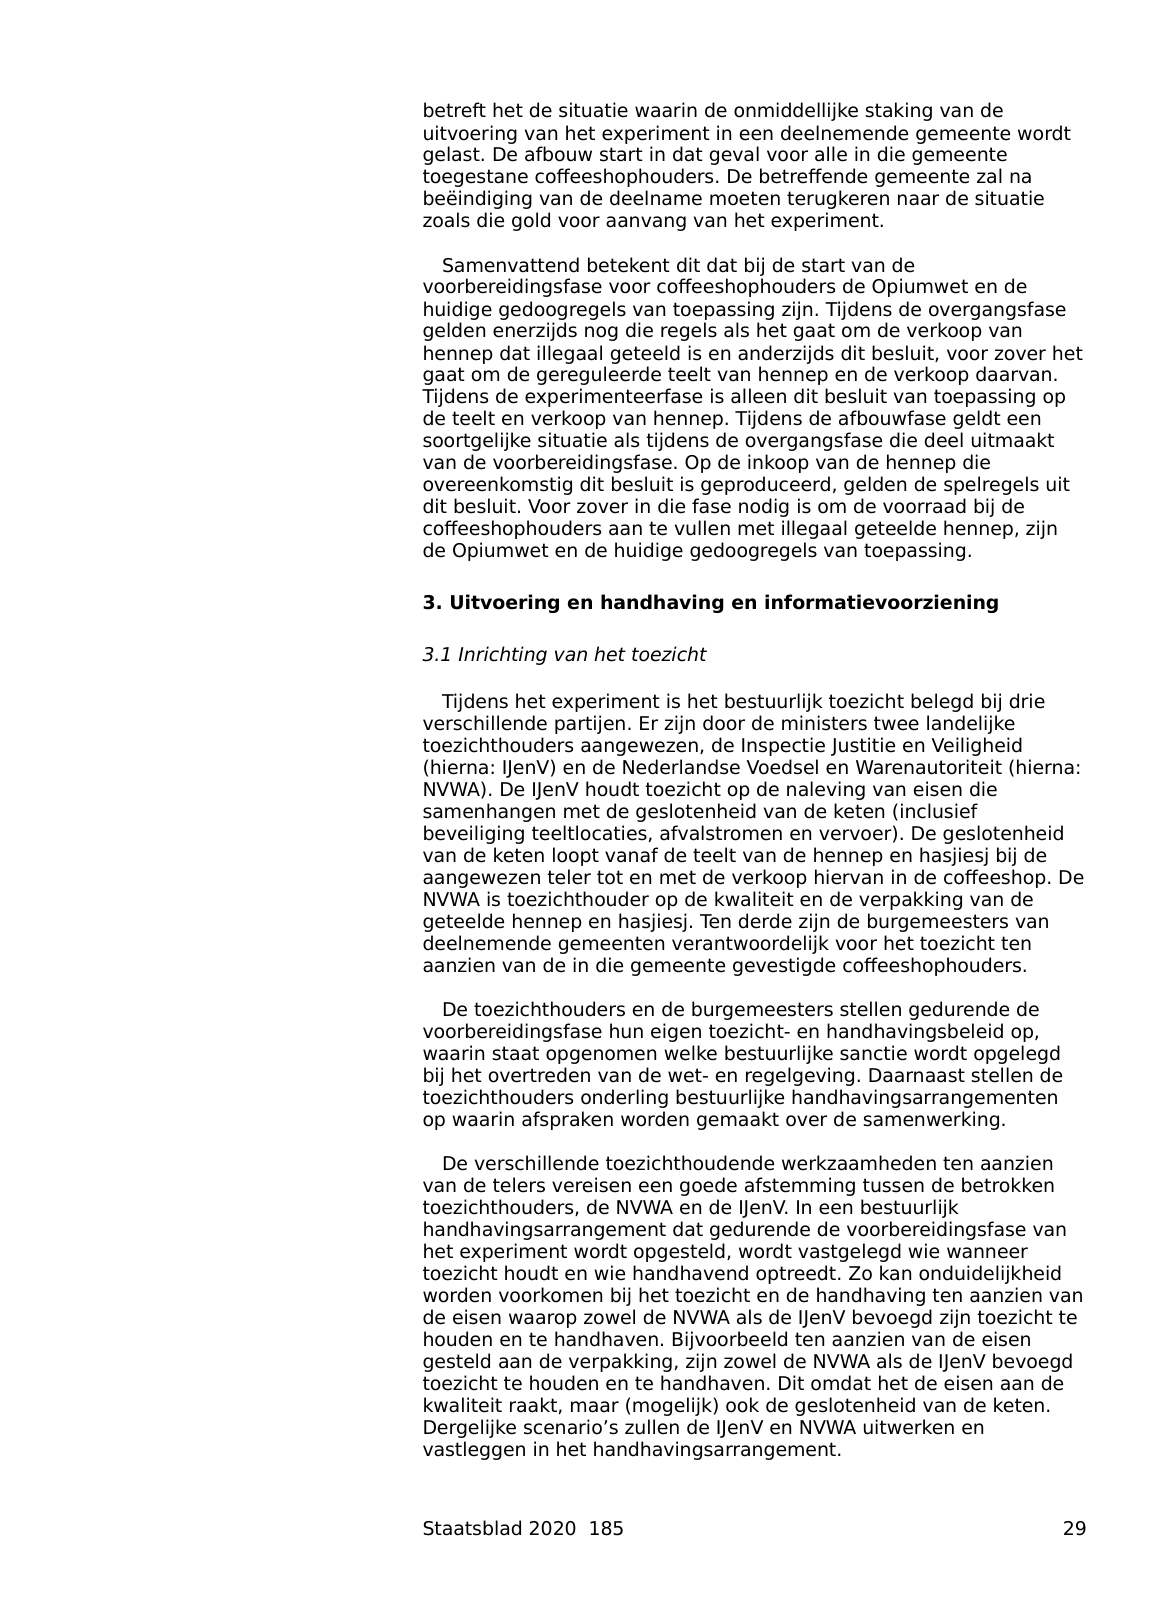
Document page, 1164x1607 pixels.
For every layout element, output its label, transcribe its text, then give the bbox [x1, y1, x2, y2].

text Samenvattend betekent dit dat bij de start van de voorbereidingsfase voor coffeeshophouders de Opiumwet en de huidige gedoogregels van toepassing zijn. Tijdens de overgangsfase gelden enerzijds nog die regels als het gaat om de verkoop van hennep dat illegaal geteeld is en anderzijds dit besluit, voor zover het gaat om de gereguleerde teelt van hennep en de verkoop daarvan. Tijdens de experimenteerfase is alleen dit besluit van toepassing op de teelt en verkoop van hennep. Tijdens de afbouwfase geldt een soortgelijke situatie als tijdens de overgangsfase die deel uitmaakt van de voorbereidingsfase. Op de inkoop van de hennep die overeenkomstig dit besluit is geproduceerd, gelden de spelregels uit dit besluit. Voor zover in die fase nodig is om de voorraad bij de coffeeshophouders aan te vullen met illegaal geteelde hennep, zijn de Opiumwet en de huidige gedoogregels van toepassing. [422, 254, 1087, 562]
subtitle 3. Uitvoering en handhaving en informatievoorziening [422, 592, 1087, 614]
text De toezichthouders en de burgemeesters stellen gedurende de voorbereidingsfase hun eigen toezicht- en handhavingsbeleid op, waarin staat opgenomen welke bestuurlijke sanctie wordt opgelegd bij het overtreden van de wet- en regelgeving. Daarnaast stellen de toezichthouders onderling bestuurlijke handhavingsarrangementen op waarin afspraken worden gemaakt over de samenwerking. [422, 999, 1087, 1131]
subtitle 3.1 Inrichting van het toezicht [422, 644, 1087, 666]
text Tijdens het experiment is het bestuurlijk toezicht belegd bij drie verschillende partijen. Er zijn door de ministers twee landelijke toezichthouders aangewezen, de Inspectie Justitie en Veiligheid (hierna: IJenV) en de Nederlandse Voedsel en Warenautoriteit (hierna: NVWA). De IJenV houdt toezicht op de naleving van eisen die samenhangen met de geslotenheid van de keten (inclusief beveiliging teeltlocaties, afvalstromen en vervoer). De geslotenheid van de keten loopt vanaf de teelt van de hennep en hasjiesj bij de aangewezen teler tot en met de verkoop hiervan in de coffeeshop. De NVWA is toezichthouder op de kwaliteit en de verpakking van de geteelde hennep en hasjiesj. Ten derde zijn de burgemeesters van deelnemende gemeenten verantwoordelijk voor het toezicht ten aanzien van de in die gemeente gevestigde coffeeshophouders. [422, 691, 1087, 977]
text De verschillende toezichthoudende werkzaamheden ten aanzien van de telers vereisen een goede afstemming tussen de betrokken toezichthouders, de NVWA en de IJenV. In een bestuurlijk handhavingsarrangement dat gedurende de voorbereidingsfase van het experiment wordt opgesteld, wordt vastgelegd wie wanneer toezicht houdt en wie handhavend optreedt. Zo kan onduidelijkheid worden voorkomen bij het toezicht en de handhaving ten aanzien van de eisen waarop zowel de NVWA als de IJenV bevoegd zijn toezicht te houden en te handhaven. Bijvoorbeeld ten aanzien van de eisen gesteld aan de verpakking, zijn zowel de NVWA als de IJenV bevoegd toezicht te houden en te handhaven. Dit omdat het de eisen aan de kwaliteit raakt, maar (mogelijk) ook de geslotenheid van de keten. Dergelijke scenario’s zullen de IJenV en NVWA uitwerken en vastleggen in het handhavingsarrangement. [422, 1153, 1087, 1461]
text betreft het de situatie waarin de onmiddellijke staking van de uitvoering van het experiment in een deelnemende gemeente wordt gelast. De afbouw start in dat geval voor alle in die gemeente toegestane coffeeshophouders. De betreffende gemeente zal na beëindiging van de deelname moeten terugkeren naar de situatie zoals die gold voor aanvang van het experiment. [422, 100, 1087, 232]
